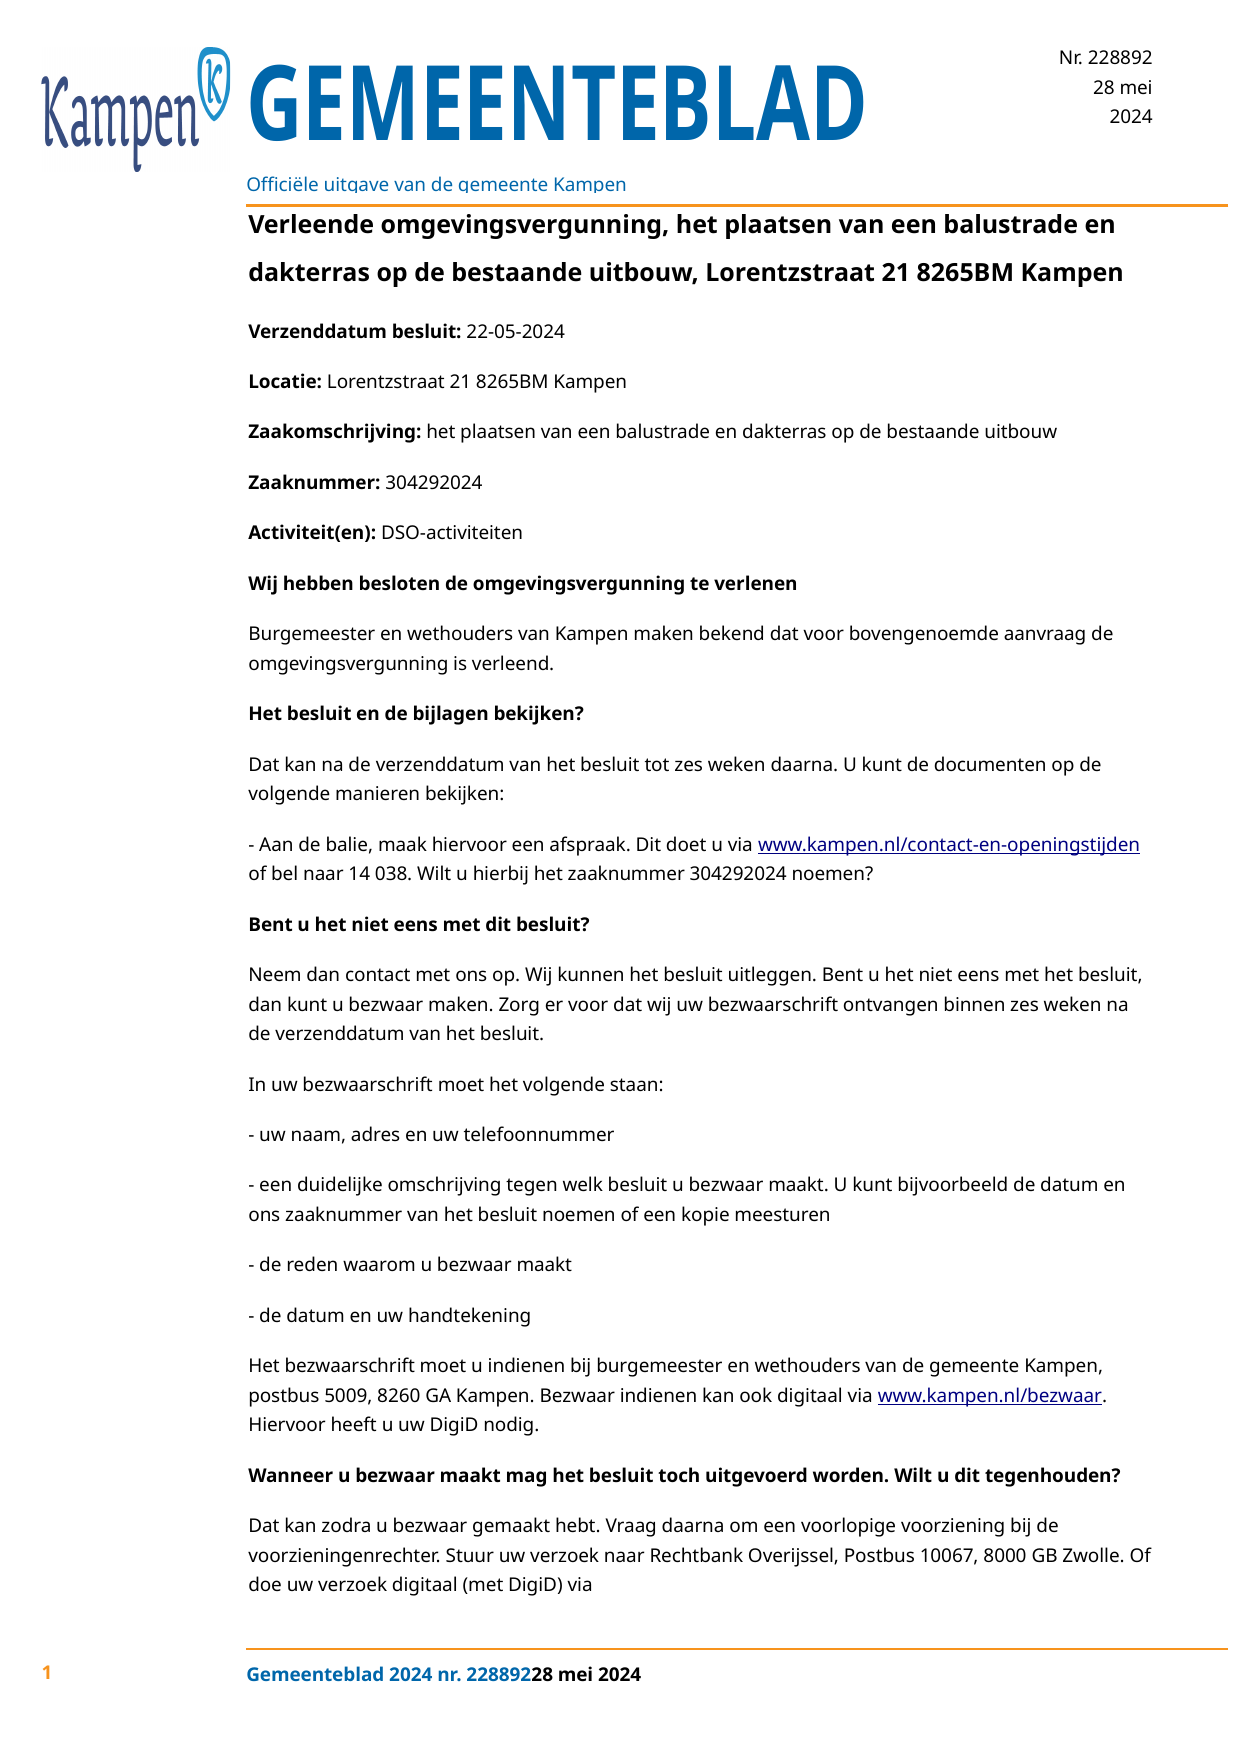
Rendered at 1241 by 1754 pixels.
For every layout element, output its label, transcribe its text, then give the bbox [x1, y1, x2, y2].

text Activiteit(en): DSO-activiteiten [248, 519, 1152, 545]
text Bent u het niet eens met dit besluit? [248, 911, 1152, 937]
picture [41, 47, 231, 172]
text - de reden waarom u bezwaar maakt [248, 1252, 1152, 1277]
text Verzenddatum besluit: 22-05-2024 [248, 318, 1152, 344]
text Zaakomschrijving: het plaatsen van een balustrade en dakterras op de bestaande uitbouw [248, 419, 1152, 444]
text - uw naam, adres en uw telefoonnummer [248, 1121, 1152, 1147]
text In uw bezwaarschrift moet het volgende staan: [248, 1071, 1152, 1097]
text Dat kan zodra u bezwaar gemaakt hebt. Vraag daarna om een voorlopige voorziening bij de voorzieningenrechter. Stuur uw verzoek naar Rechtbank Overijssel, Postbus 10067, 8000 GB Zwolle. Of doe uw verzoek digitaal (met DigiD) via [248, 1512, 1152, 1597]
text Het besluit en de bijlagen bekijken? [248, 700, 1152, 726]
text Wij hebben besloten de omgevingsvergunning te verlenen [248, 570, 1152, 596]
text Neem dan contact met ons op. Wij kunnen het besluit uitleggen. Bent u het niet eens met het besluit, dan kunt u bezwaar maken. Zorg er voor dat wij uw bezwaarschrift ontvangen binnen zes weken na de verzenddatum van het besluit. [248, 961, 1152, 1046]
text - de datum en uw handtekening [248, 1302, 1152, 1328]
text Het bezwaarschrift moet u indienen bij burgemeester en wethouders van de gemeente Kampen, postbus 5009, 8260 GA Kampen. Bezwaar indienen kan ook digitaal via www.kampen.nl/bezwaar. Hiervoor heeft u uw DigiD nodig. [248, 1352, 1152, 1437]
text Dat kan na de verzenddatum van het besluit tot zes weken daarna. U kunt de documenten op de volgende manieren bekijken: [248, 751, 1152, 806]
text - Aan de balie, maak hiervoor een afspraak. Dit doet u via www.kampen.nl/contact-en-openingstijden of bel naar 14 038. Wilt u hierbij het zaaknummer 304292024 noemen? [248, 831, 1152, 886]
text Locatie: Lorentzstraat 21 8265BM Kampen [248, 368, 1152, 394]
text Wanneer u bezwaar maakt mag het besluit toch uitgevoerd worden. Wilt u dit tegenhouden? [248, 1462, 1152, 1488]
text - een duidelijke omschrijving tegen welk besluit u bezwaar maakt. U kunt bijvoorbeeld de datum en ons zaaknummer van het besluit noemen of een kopie meesturen [248, 1172, 1152, 1227]
text Verleende omgevingsvergunning, het plaatsen van een balustrade en dakterras op de bestaande uitbouw, Lorentzstraat 21 8265BM Kampen [248, 207, 1152, 288]
text Zaaknummer: 304292024 [248, 469, 1152, 495]
text Burgemeester en wethouders van Kampen maken bekend dat voor bovengenoemde aanvraag de omgevingsvergunning is verleend. [248, 620, 1152, 676]
